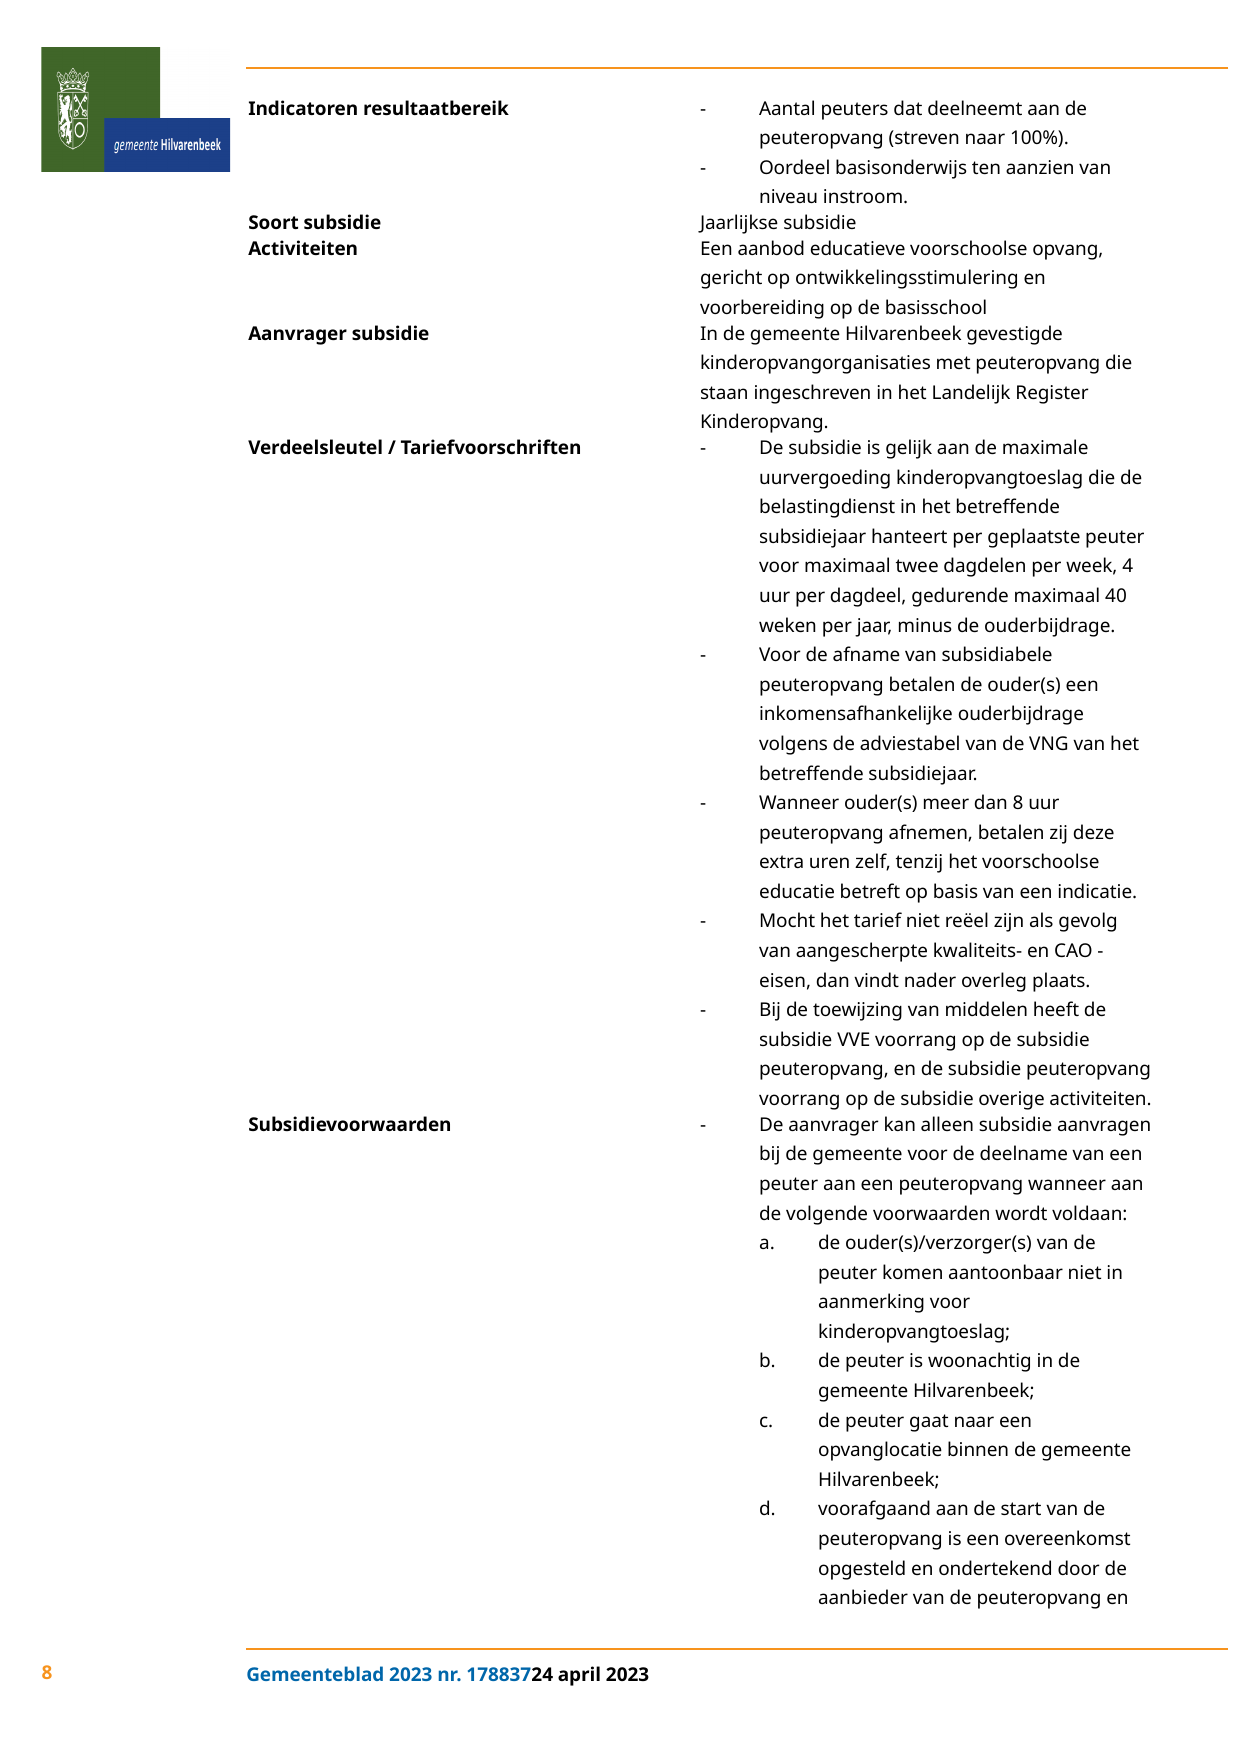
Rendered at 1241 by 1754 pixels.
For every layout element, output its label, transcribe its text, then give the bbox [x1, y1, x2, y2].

table_cell De aanvrager kan alleen subsidie aanvragen bij de gemeente voor de deelname van een peuter aan een peuteropvang wanneer aan de volgende voorwaarden wordt voldaan: de ouder(s)/verzorger(s) van de peuter komen aantoonbaar niet in aanmerking voor kinderopvangtoeslag; de peuter is woonachtig in de gemeente Hilvarenbeek; de peuter gaat naar een opvanglocatie binnen de gemeente Hilvarenbeek; voorafgaand aan de start van de peuteropvang is een overeenkomst opgesteld en ondertekend door de aanbieder van de peuteropvang en [700, 1111, 1152, 1610]
table_cell Aantal peuters dat deelneemt aan de peuteropvang (streven naar 100%). Oordeel basisonderwijs ten aanzien van niveau instroom. [700, 95, 1152, 209]
table_cell Subsidievoorwaarden [248, 1111, 700, 1610]
table_cell Jaarlijkse subsidie [700, 209, 1152, 235]
table_cell Aanvrager subsidie [248, 320, 700, 434]
table_cell De subsidie is gelijk aan de maximale uurvergoeding kinderopvangtoeslag die de belastingdienst in het betreffende subsidiejaar hanteert per geplaatste peuter voor maximaal twee dagdelen per week, 4 uur per dagdeel, gedurende maximaal 40 weken per jaar, minus de ouderbijdrage. Voor de afname van subsidiabele peuteropvang betalen de ouder(s) een inkomensafhankelijke ouderbijdrage volgens de adviestabel van de VNG van het betreffende subsidiejaar. Wanneer ouder(s) meer dan 8 uur peuteropvang afnemen, betalen zij deze extra uren zelf, tenzij het voorschoolse educatie betreft op basis van een indicatie. Mocht het tarief niet reëel zijn als gevolg van aangescherpte kwaliteits- en CAO -eisen, dan vindt nader overleg plaats. Bij de toewijzing van middelen heeft de subsidie VVE voorrang op de subsidie peuteropvang, en de subsidie peuteropvang voorrang op de subsidie overige activiteiten. [700, 434, 1152, 1111]
table_cell Indicatoren resultaatbereik [248, 95, 700, 209]
table_cell Activiteiten [248, 235, 700, 320]
table_cell In de gemeente Hilvarenbeek gevestigde kinderopvangorganisaties met peuteropvang die staan ingeschreven in het Landelijk Register Kinderopvang. [700, 320, 1152, 434]
table_cell Verdeelsleutel / Tariefvoorschriften [248, 434, 700, 1111]
table_cell Een aanbod educatieve voorschoolse opvang, gericht op ontwikkelingsstimulering en voorbereiding op de basisschool [700, 235, 1152, 320]
table_cell Soort subsidie [248, 209, 700, 235]
picture [41, 47, 231, 172]
